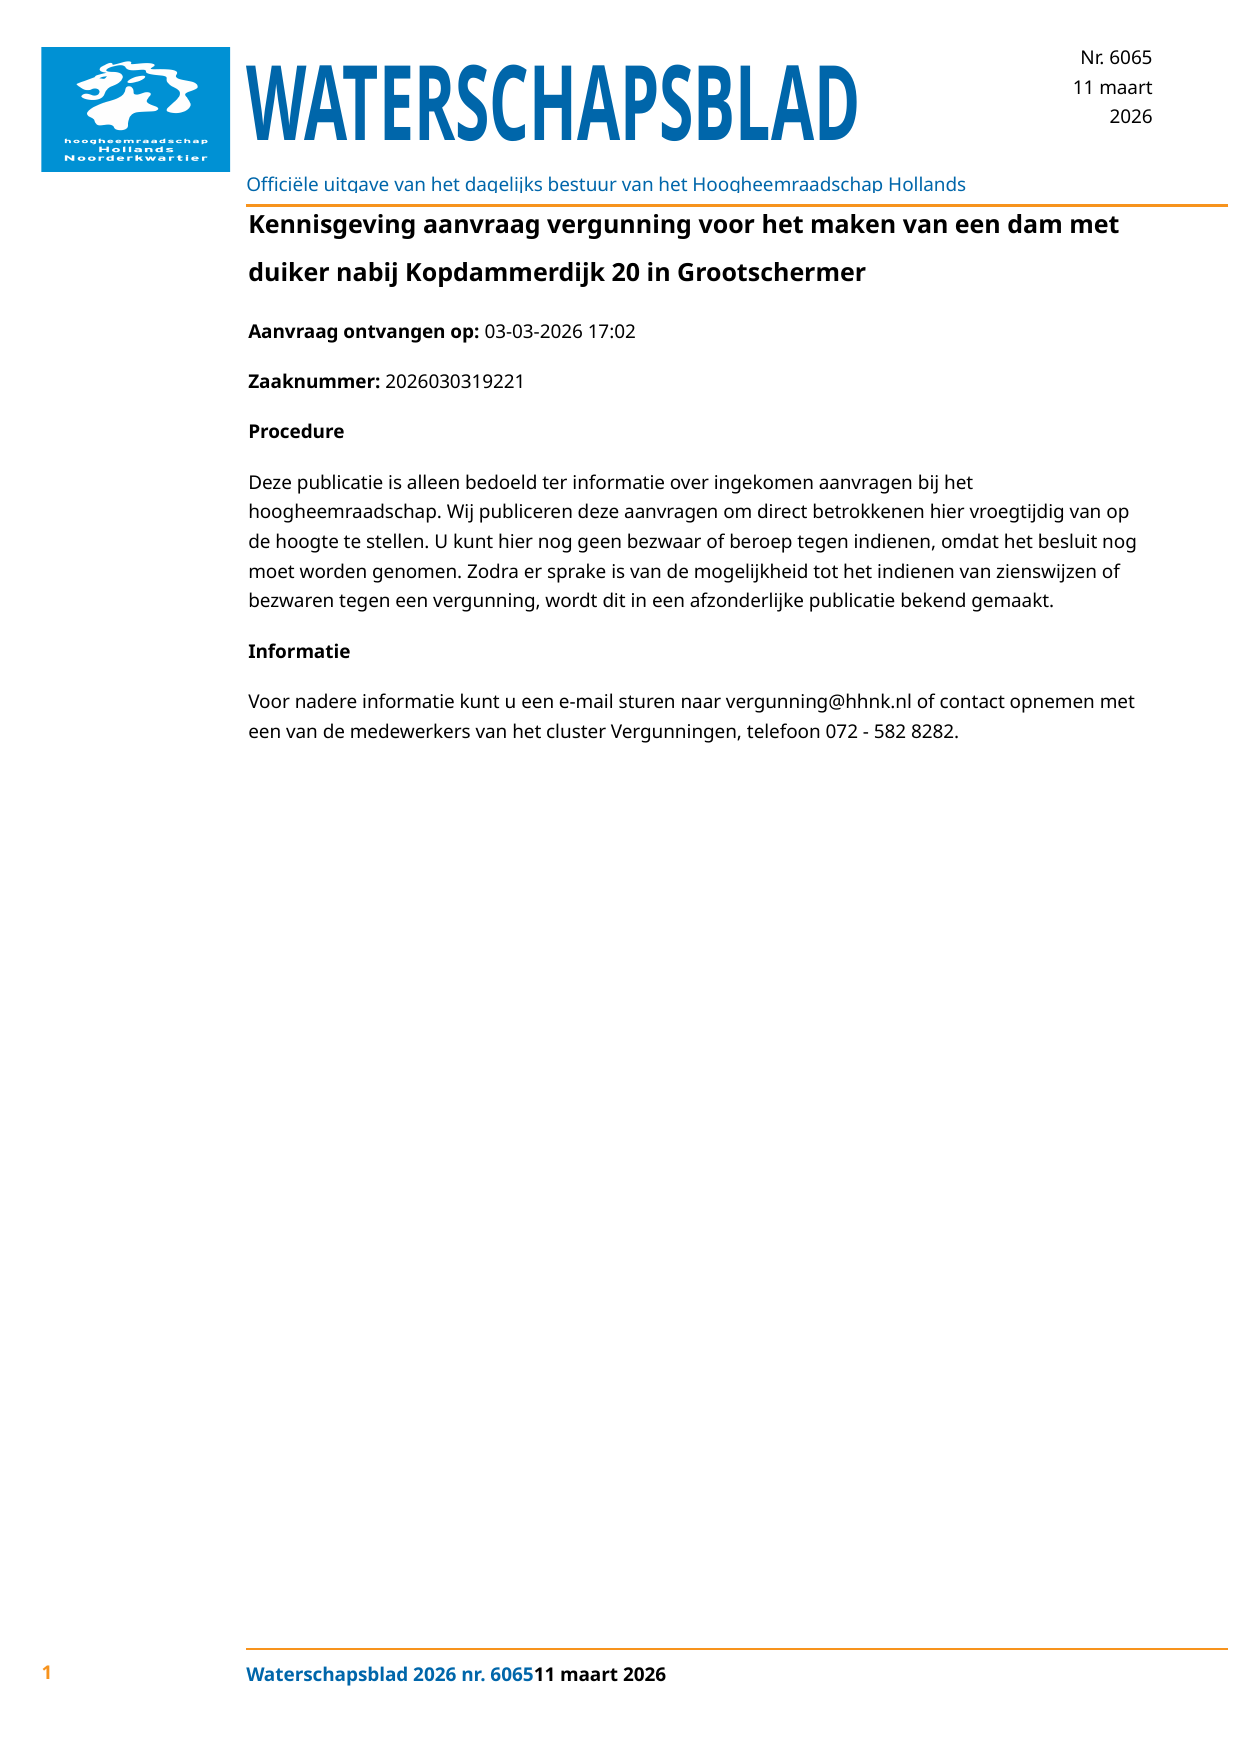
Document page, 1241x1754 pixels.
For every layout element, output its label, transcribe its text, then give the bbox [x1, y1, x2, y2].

picture [129, 76, 144, 82]
text Deze publicatie is alleen bedoeld ter informatie over ingekomen aanvragen bij het hoogheemraadschap. Wij publiceren deze aanvragen om direct betrokkenen hier vroegtijdig van op de hoogte te stellen. U kunt hier nog geen bezwaar of beroep tegen indienen, omdat het besluit nog moet worden genomen. Zodra er sprake is van de mogelijkheid tot het indienen van zienswijzen of bezwaren tegen een vergunning, wordt dit in een afzonderlijke publicatie bekend gemaakt. [248, 469, 1152, 613]
text Informatie [248, 638, 1152, 664]
text Procedure [248, 419, 1152, 444]
picture [88, 87, 157, 130]
text Voor nadere informatie kunt u een e-mail sturen naar vergunning@hhnk.nl of contact opnemen met een van de medewerkers van het cluster Vergunningen, telefoon 072 - 582 8282. [248, 688, 1152, 744]
text Kennisgeving aanvraag vergunning voor het maken van een dam met duiker nabij Kopdammerdijk 20 in Grootschermer [248, 207, 1152, 288]
text Zaaknummer: 2026030319221 [248, 368, 1152, 394]
picture [78, 64, 122, 99]
picture [118, 62, 197, 112]
text Aanvraag ontvangen op: 03-03-2026 17:02 [248, 318, 1152, 344]
